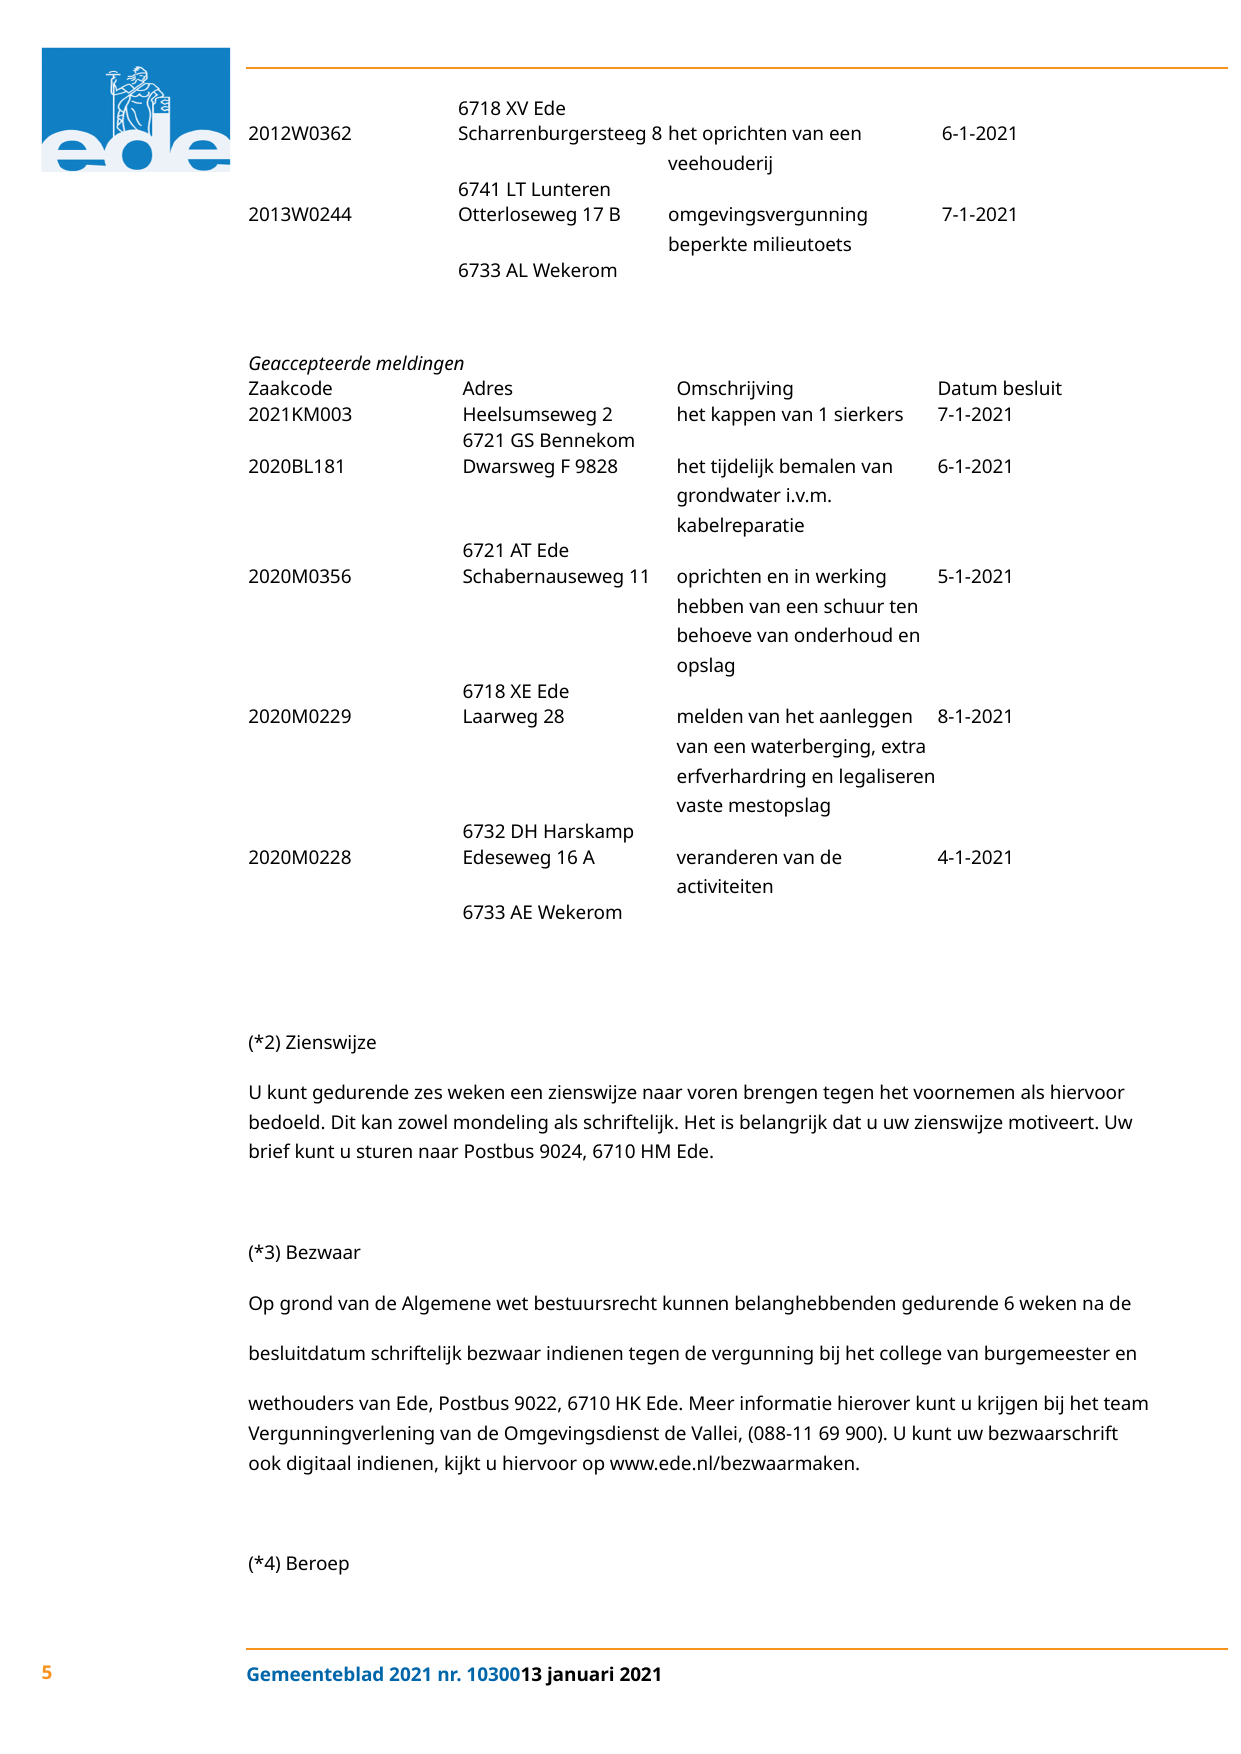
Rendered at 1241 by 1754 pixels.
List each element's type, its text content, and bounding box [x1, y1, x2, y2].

table_cell oprichten en in werking hebben van een schuur ten behoeve van onderhoud en opslag [676, 564, 937, 678]
table_cell Edeseweg 16 A [462, 844, 676, 899]
table_cell 7-1-2021 [937, 401, 1152, 427]
table_cell Otterloseweg 17 B [458, 202, 668, 257]
table_cell 2012W0362 [248, 121, 458, 176]
table_cell 2013W0244 [248, 202, 458, 257]
table_cell 6733 AE Wekerom [462, 899, 676, 925]
table_cell 8-1-2021 [937, 704, 1152, 818]
table_cell [248, 678, 462, 704]
table_cell 6718 XE Ede [462, 678, 676, 704]
text (*4) Beroep [248, 1551, 1152, 1576]
table_cell 6741 LT Lunteren [458, 176, 668, 202]
text besluitdatum schriftelijk bezwaar indienen tegen de vergunning bij het college van burgemeester en [248, 1340, 1152, 1366]
table_cell melden van het aanleggen van een waterberging, extra erfverhardring en legaliseren vaste mestopslag [676, 704, 937, 818]
table_cell Laarweg 28 [462, 704, 676, 818]
picture [41, 47, 231, 172]
table_cell [248, 427, 462, 453]
table_cell 7-1-2021 [942, 202, 1152, 257]
table_cell Schabernauseweg 11 [462, 564, 676, 678]
table_header Adres [462, 376, 676, 401]
table_cell Dwarsweg F 9828 [462, 453, 676, 538]
table_cell 6721 GS Bennekom [462, 427, 676, 453]
text (*2) Zienswijze [248, 1029, 1152, 1055]
table_cell het oprichten van een veehouderij [668, 121, 942, 176]
table_cell [942, 257, 1152, 283]
table_cell 6-1-2021 [937, 453, 1152, 538]
table_cell 2020M0228 [248, 844, 462, 899]
text Geaccepteerde meldingen [248, 350, 1152, 376]
text wethouders van Ede, Postbus 9022, 6710 HK Ede. Meer informatie hierover kunt u krijgen bij het team Vergunningverlening van de Omgevingsdienst de Vallei, (088-11 69 900). U kunt uw bezwaarschrift ook digitaal indienen, kijkt u hiervoor op www.ede.nl/bezwaarmaken. [248, 1391, 1152, 1476]
table_cell Scharrenburgersteeg 8 [458, 121, 668, 176]
text Op grond van de Algemene wet bestuursrecht kunnen belanghebbenden gedurende 6 weken na de [248, 1290, 1152, 1316]
table_cell [248, 176, 458, 202]
table_cell [676, 678, 937, 704]
table_cell [668, 176, 942, 202]
table_cell [676, 899, 937, 925]
table_cell Heelsumseweg 2 [462, 401, 676, 427]
table_cell [248, 818, 462, 844]
table_cell [937, 818, 1152, 844]
table_cell 5-1-2021 [937, 564, 1152, 678]
text U kunt gedurende zes weken een zienswijze naar voren brengen tegen het voornemen als hiervoor bedoeld. Dit kan zowel mondeling als schriftelijk. Het is belangrijk dat u uw zienswijze motiveert. Uw brief kunt u sturen naar Postbus 9024, 6710 HM Ede. [248, 1079, 1152, 1164]
table_cell 2020M0229 [248, 704, 462, 818]
table_cell [248, 538, 462, 563]
table_cell 6718 XV Ede [458, 95, 668, 121]
table_cell [937, 899, 1152, 925]
table_cell omgevingsvergunning beperkte milieutoets [668, 202, 942, 257]
table_cell [248, 95, 458, 121]
table_cell [676, 427, 937, 453]
table_cell 2020M0356 [248, 564, 462, 678]
table_cell [668, 95, 942, 121]
table_cell 6733 AL Wekerom [458, 257, 668, 283]
table_cell 4-1-2021 [937, 844, 1152, 899]
table_header Zaakcode [248, 376, 462, 401]
table_cell [937, 427, 1152, 453]
table_cell [937, 678, 1152, 704]
table_cell 2020BL181 [248, 453, 462, 538]
table_cell [942, 176, 1152, 202]
table_cell het tijdelijk bemalen van grondwater i.v.m. kabelreparatie [676, 453, 937, 538]
table_cell [676, 818, 937, 844]
table_cell [676, 538, 937, 563]
text (*3) Bezwaar [248, 1239, 1152, 1265]
table_cell [668, 257, 942, 283]
table_cell veranderen van de activiteiten [676, 844, 937, 899]
table_cell 6721 AT Ede [462, 538, 676, 563]
table_cell 6732 DH Harskamp [462, 818, 676, 844]
table_cell [248, 899, 462, 925]
table_header Datum besluit [937, 376, 1152, 401]
table_cell [937, 538, 1152, 563]
table_cell [248, 257, 458, 283]
table_header Omschrijving [676, 376, 937, 401]
table_cell 2021KM003 [248, 401, 462, 427]
table_cell het kappen van 1 sierkers [676, 401, 937, 427]
table_cell [942, 95, 1152, 121]
table_cell 6-1-2021 [942, 121, 1152, 176]
